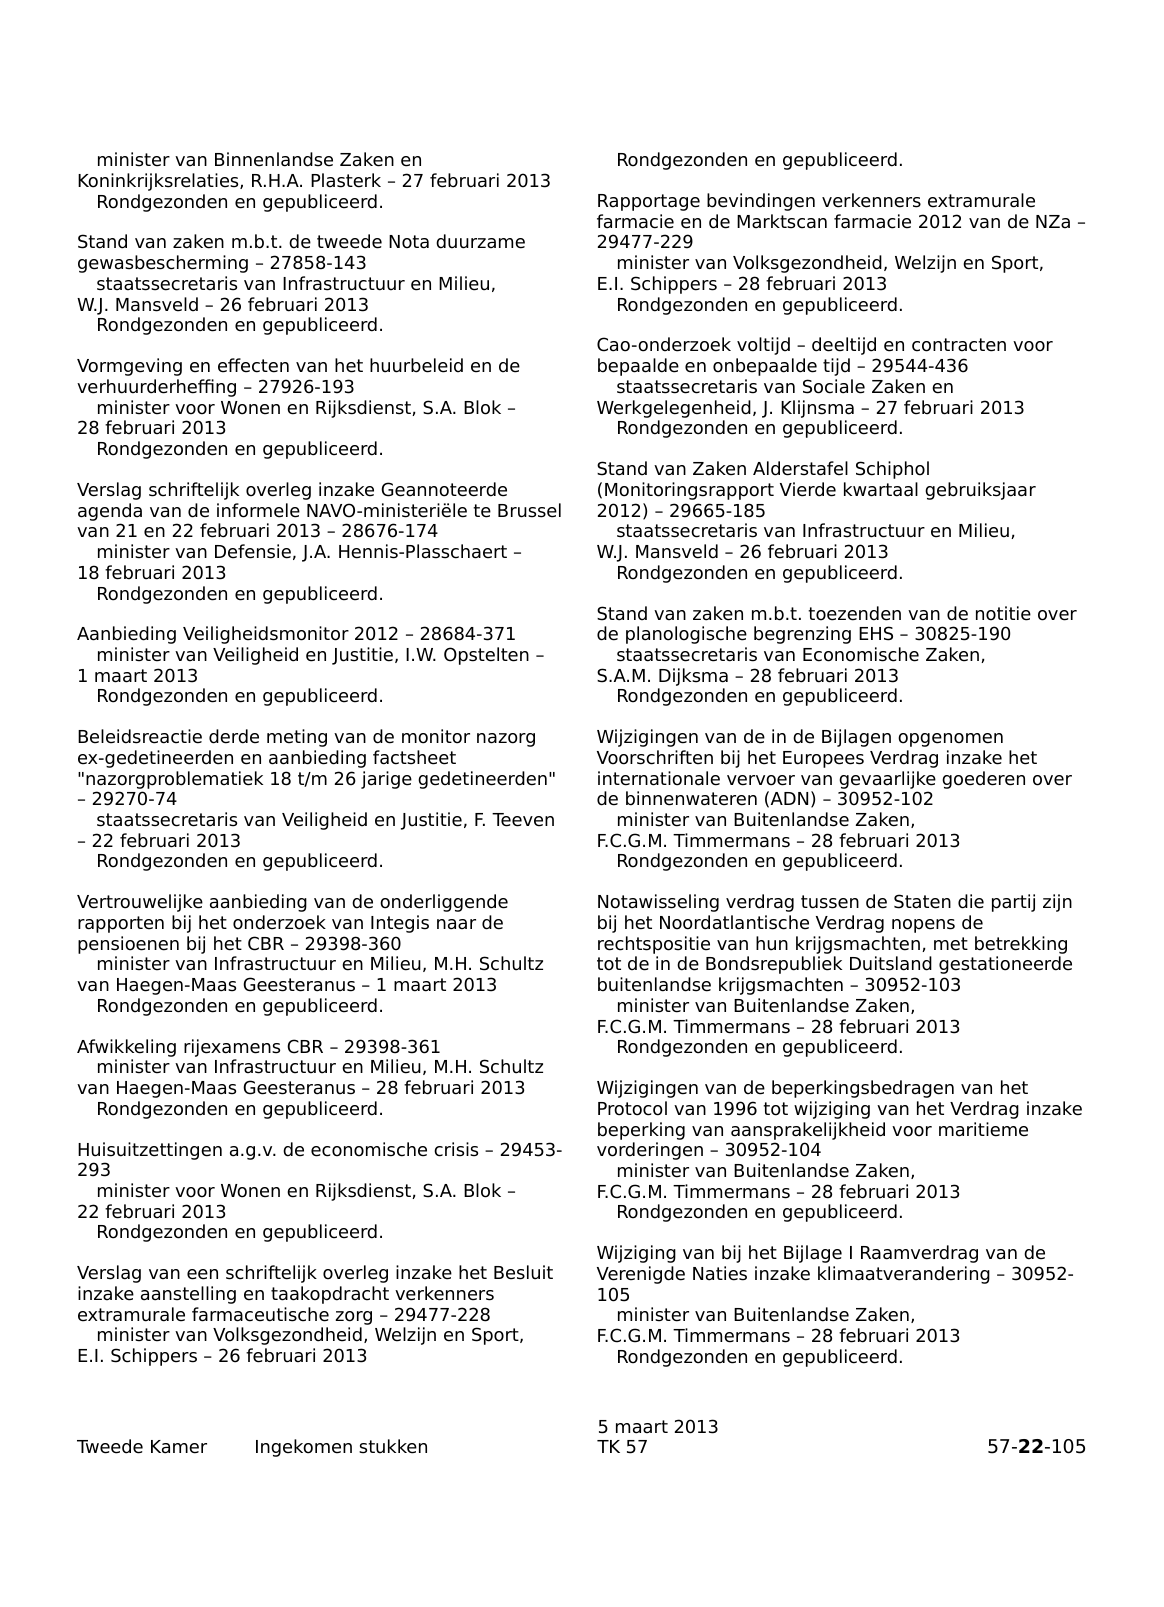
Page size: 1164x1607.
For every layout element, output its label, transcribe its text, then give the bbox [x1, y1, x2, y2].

text Wijzigingen van de beperkingsbedragen van het Protocol van 1996 tot wijziging van het Verdrag inzake beperking van aansprakelijkheid voor maritieme vorderingen – 30952-104 [596, 1078, 1087, 1161]
text Rondgezonden en gepubliceerd. [77, 315, 567, 336]
text Rondgezonden en gepubliceerd. [77, 1222, 567, 1243]
text Rondgezonden en gepubliceerd. [77, 583, 567, 604]
text minister van Buitenlandse Zaken, F.C.G.M. Timmermans – 28 februari 2013 [596, 1305, 1087, 1347]
text Verslag van een schriftelijk overleg inzake het Besluit inzake aanstelling en taakopdracht verkenners extramurale farmaceutische zorg – 29477-228 [77, 1263, 567, 1325]
text minister van Infrastructuur en Milieu, M.H. Schultz van Haegen-Maas Geesteranus – 28 februari 2013 [77, 1057, 567, 1099]
text staatssecretaris van Veiligheid en Justitie, F. Teeven – 22 februari 2013 [77, 810, 567, 851]
text minister van Veiligheid en Justitie, I.W. Opstelten – 1 maart 2013 [77, 645, 567, 686]
text Vertrouwelijke aanbieding van de onderliggende rapporten bij het onderzoek van Integis naar de pensioenen bij het CBR – 29398-360 [77, 892, 567, 954]
text staatssecretaris van Infrastructuur en Milieu, W.J. Mansveld – 26 februari 2013 [596, 521, 1087, 563]
text Rapportage bevindingen verkenners extramurale farmacie en de Marktscan farmacie 2012 van de NZa – 29477-229 [596, 191, 1087, 253]
text Rondgezonden en gepubliceerd. [596, 150, 1087, 171]
text Rondgezonden en gepubliceerd. [77, 1099, 567, 1119]
text Rondgezonden en gepubliceerd. [596, 418, 1087, 439]
text Beleidsreactie derde meting van de monitor nazorg ex-gedetineerden en aanbieding factsheet "nazorgproblematiek 18 t/m 26 jarige gedetineerden" – 29270-74 [77, 727, 567, 810]
text minister van Infrastructuur en Milieu, M.H. Schultz van Haegen-Maas Geesteranus – 1 maart 2013 [77, 954, 567, 996]
text Notawisseling verdrag tussen de Staten die partij zijn bij het Noordatlantische Verdrag nopens de rechtspositie van hun krijgsmachten, met betrekking tot de in de Bondsrepubliek Duitsland gestationeerde buitenlandse krijgsmachten – 30952-103 [596, 892, 1087, 996]
text Rondgezonden en gepubliceerd. [77, 851, 567, 872]
text Afwikkeling rijexamens CBR – 29398-361 [77, 1036, 567, 1057]
text Rondgezonden en gepubliceerd. [596, 1037, 1087, 1058]
text Verslag schriftelijk overleg inzake Geannoteerde agenda van de informele NAVO-ministeriële te Brussel van 21 en 22 februari 2013 – 28676-174 [77, 480, 567, 542]
text minister voor Wonen en Rijksdienst, S.A. Blok – 28 februari 2013 [77, 397, 567, 439]
text Rondgezonden en gepubliceerd. [596, 563, 1087, 583]
text staatssecretaris van Infrastructuur en Milieu, W.J. Mansveld – 26 februari 2013 [77, 274, 567, 315]
text Huisuitzettingen a.g.v. de economische crisis – 29453-293 [77, 1139, 567, 1181]
text Rondgezonden en gepubliceerd. [596, 686, 1087, 707]
text minister van Volksgezondheid, Welzijn en Sport, E.I. Schippers – 28 februari 2013 [596, 253, 1087, 294]
text minister van Binnenlandse Zaken en Koninkrijksrelaties, R.H.A. Plasterk – 27 februari 2013 [77, 150, 567, 192]
text minister van Defensie, J.A. Hennis-Plasschaert – 18 februari 2013 [77, 542, 567, 583]
text Rondgezonden en gepubliceerd. [596, 1202, 1087, 1223]
text Rondgezonden en gepubliceerd. [596, 294, 1087, 315]
text Wijzigingen van de in de Bijlagen opgenomen Voorschriften bij het Europees Verdrag inzake het internationale vervoer van gevaarlijke goederen over de binnenwateren (ADN) – 30952-102 [596, 727, 1087, 810]
text Stand van zaken m.b.t. toezenden van de notitie over de planologische begrenzing EHS – 30825-190 [596, 603, 1087, 645]
text Rondgezonden en gepubliceerd. [596, 1347, 1087, 1367]
text Rondgezonden en gepubliceerd. [77, 686, 567, 707]
text minister van Buitenlandse Zaken, F.C.G.M. Timmermans – 28 februari 2013 [596, 996, 1087, 1037]
text Rondgezonden en gepubliceerd. [77, 439, 567, 460]
text minister van Volksgezondheid, Welzijn en Sport, E.I. Schippers – 26 februari 2013 [77, 1325, 567, 1367]
text Aanbieding Veiligheidsmonitor 2012 – 28684-371 [77, 624, 567, 645]
text Rondgezonden en gepubliceerd. [596, 851, 1087, 872]
text Wijziging van bij het Bijlage I Raamverdrag van de Verenigde Naties inzake klimaatverandering – 30952-105 [596, 1243, 1087, 1305]
text Rondgezonden en gepubliceerd. [77, 996, 567, 1016]
text minister van Buitenlandse Zaken, F.C.G.M. Timmermans – 28 februari 2013 [596, 1161, 1087, 1202]
text Vormgeving en effecten van het huurbeleid en de verhuurderheffing – 27926-193 [77, 356, 567, 397]
text Rondgezonden en gepubliceerd. [77, 192, 567, 212]
text Cao-onderzoek voltijd – deeltijd en contracten voor bepaalde en onbepaalde tijd – 29544-436 [596, 335, 1087, 377]
text Stand van Zaken Alderstafel Schiphol (Monitoringsrapport Vierde kwartaal gebruiksjaar 2012) – 29665-185 [596, 459, 1087, 521]
text minister van Buitenlandse Zaken, F.C.G.M. Timmermans – 28 februari 2013 [596, 810, 1087, 851]
text minister voor Wonen en Rijksdienst, S.A. Blok – 22 februari 2013 [77, 1181, 567, 1222]
text Stand van zaken m.b.t. de tweede Nota duurzame gewasbescherming – 27858-143 [77, 232, 567, 274]
text staatssecretaris van Sociale Zaken en Werkgelegenheid, J. Klijnsma – 27 februari 2013 [596, 377, 1087, 418]
text staatssecretaris van Economische Zaken, S.A.M. Dijksma – 28 februari 2013 [596, 645, 1087, 686]
